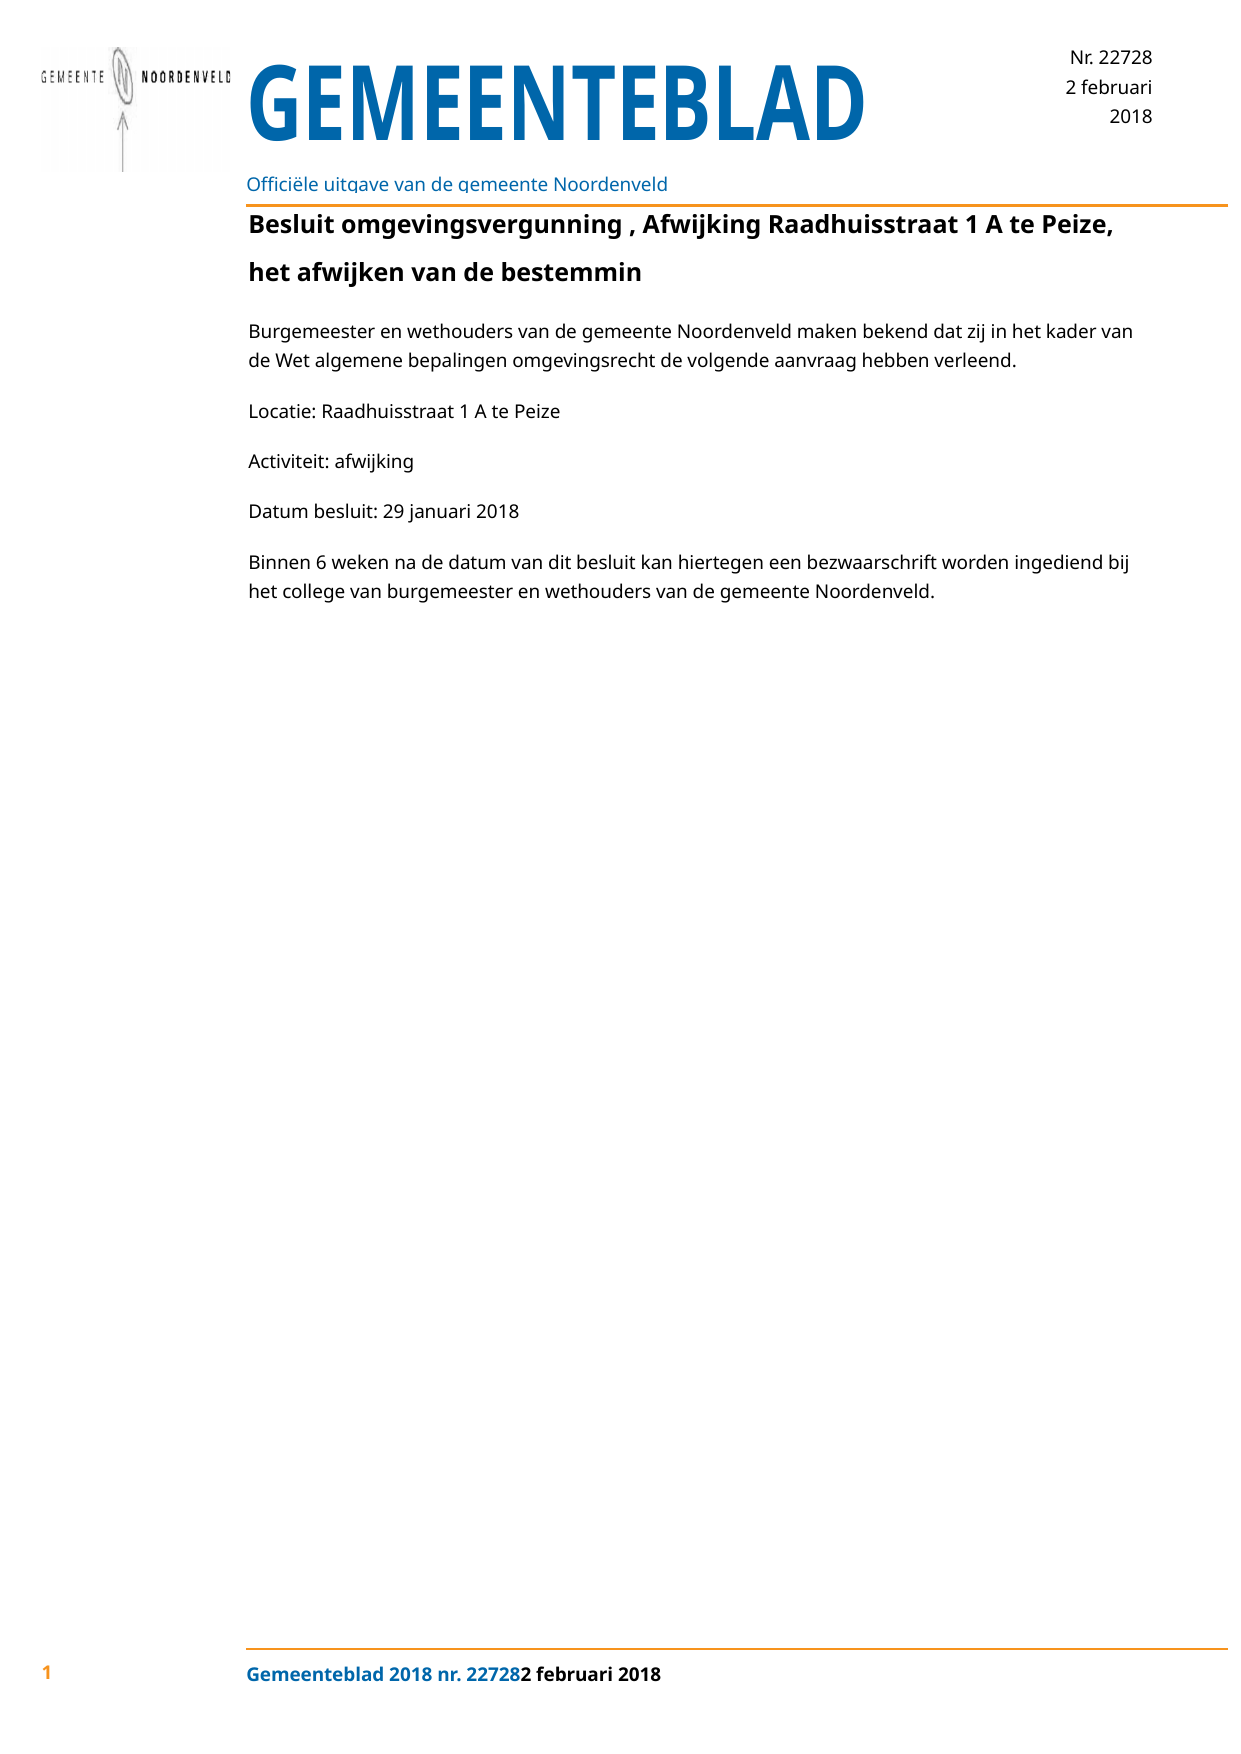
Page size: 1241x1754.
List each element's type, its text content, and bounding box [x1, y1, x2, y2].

text Binnen 6 weken na de datum van dit besluit kan hiertegen een bezwaarschrift worden ingediend bij het college van burgemeester en wethouders van de gemeente Noordenveld. [248, 549, 1152, 604]
text Activiteit: afwijking [248, 448, 1152, 474]
text Locatie: Raadhuisstraat 1 A te Peize [248, 398, 1152, 424]
picture [41, 47, 231, 172]
text Besluit omgevingsvergunning , Afwijking Raadhuisstraat 1 A te Peize, het afwijken van de bestemmin [248, 207, 1152, 288]
text Datum besluit: 29 januari 2018 [248, 499, 1152, 524]
text Burgemeester en wethouders van de gemeente Noordenveld maken bekend dat zij in het kader van de Wet algemene bepalingen omgevingsrecht de volgende aanvraag hebben verleend. [248, 318, 1152, 373]
